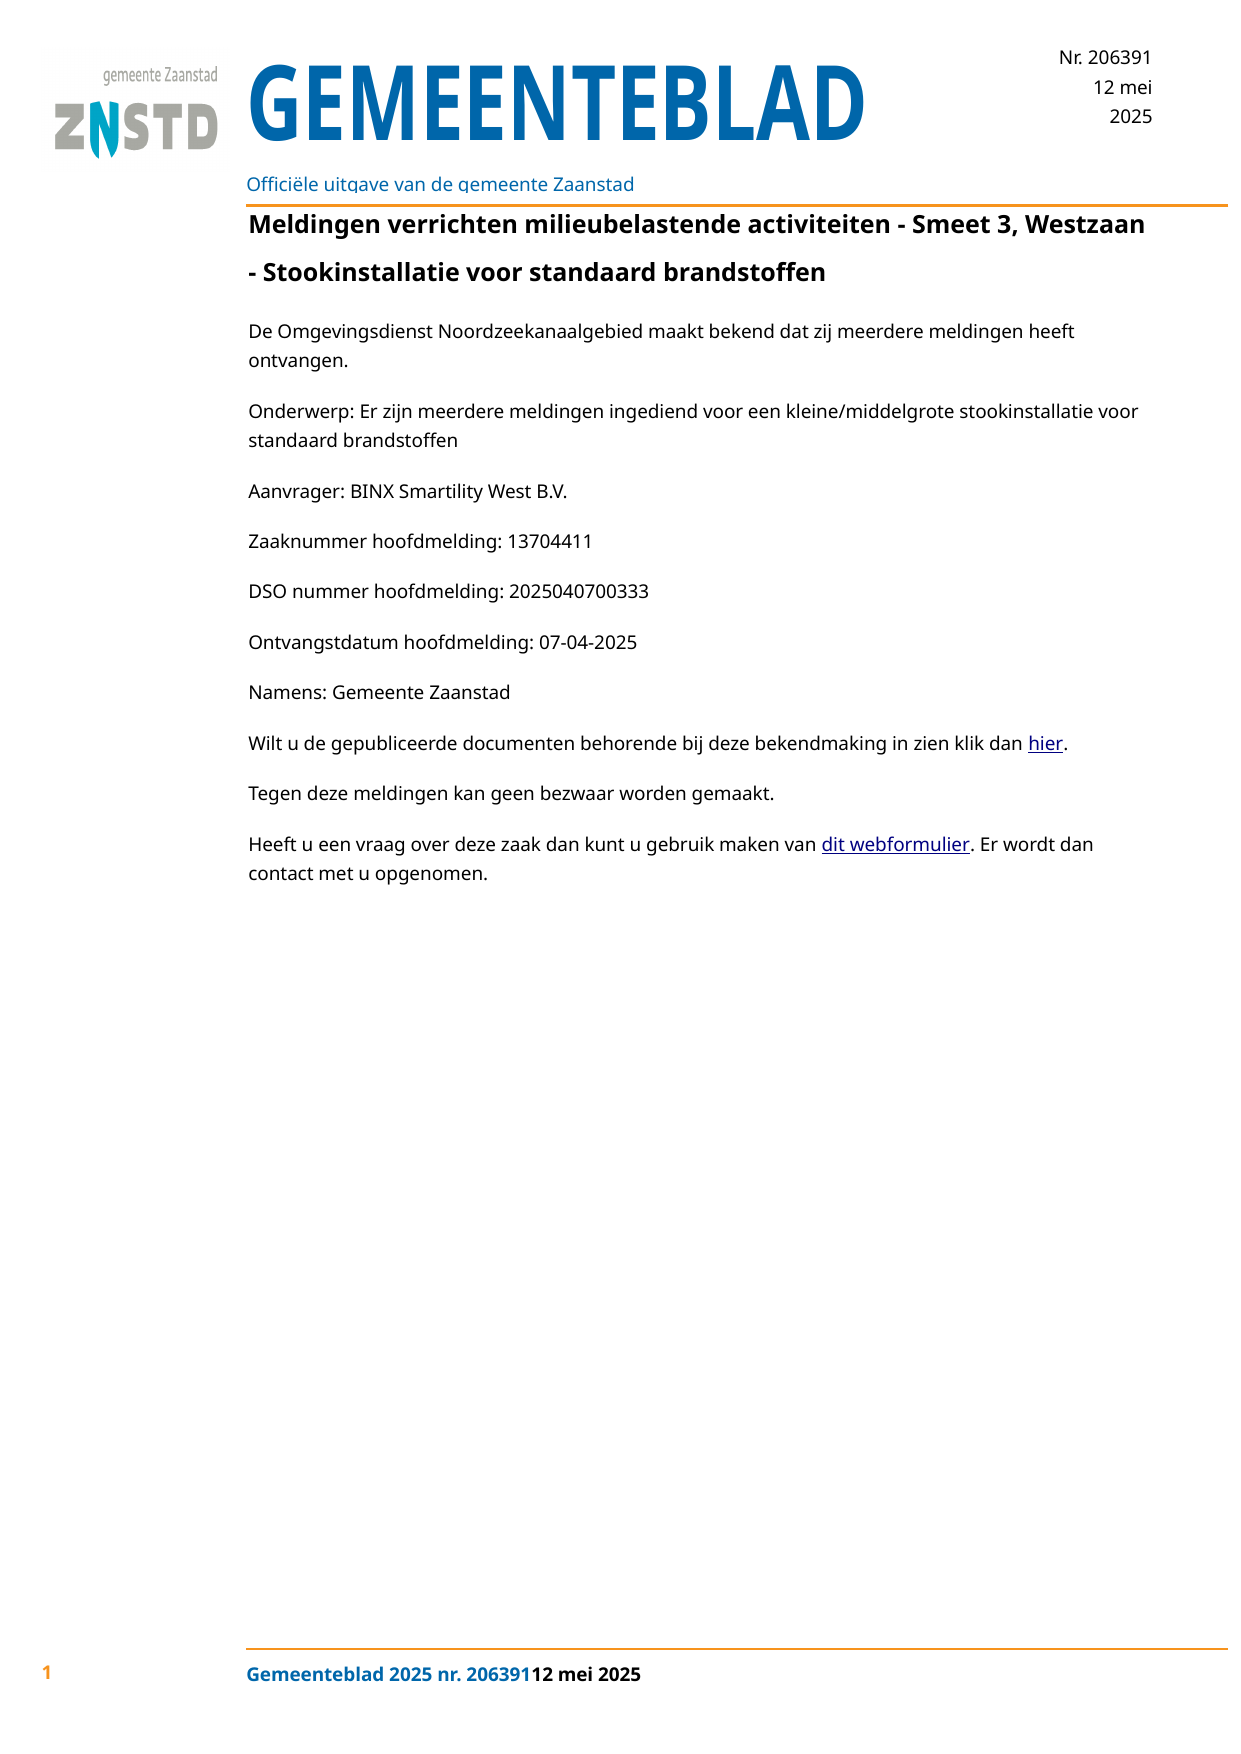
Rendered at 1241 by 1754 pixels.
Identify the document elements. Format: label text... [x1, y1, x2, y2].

text Wilt u de gepubliceerde documenten behorende bij deze bekendmaking in zien klik dan hier. [248, 730, 1152, 756]
text DSO nummer hoofdmelding: 2025040700333 [248, 579, 1152, 604]
text Aanvrager: BINX Smartility West B.V. [248, 478, 1152, 504]
picture [41, 47, 231, 172]
text Ontvangstdatum hoofdmelding: 07-04-2025 [248, 629, 1152, 655]
text Heeft u een vraag over deze zaak dan kunt u gebruik maken van dit webformulier. Er wordt dan contact met u opgenomen. [248, 831, 1152, 886]
text Onderwerp: Er zijn meerdere meldingen ingediend voor een kleine/middelgrote stookinstallatie voor standaard brandstoffen [248, 398, 1152, 453]
text Meldingen verrichten milieubelastende activiteiten - Smeet 3, Westzaan - Stookinstallatie voor standaard brandstoffen [248, 207, 1152, 288]
text Namens: Gemeente Zaanstad [248, 679, 1152, 705]
text Zaaknummer hoofdmelding: 13704411 [248, 528, 1152, 554]
text De Omgevingsdienst Noordzeekanaalgebied maakt bekend dat zij meerdere meldingen heeft ontvangen. [248, 318, 1152, 373]
text Tegen deze meldingen kan geen bezwaar worden gemaakt. [248, 780, 1152, 806]
